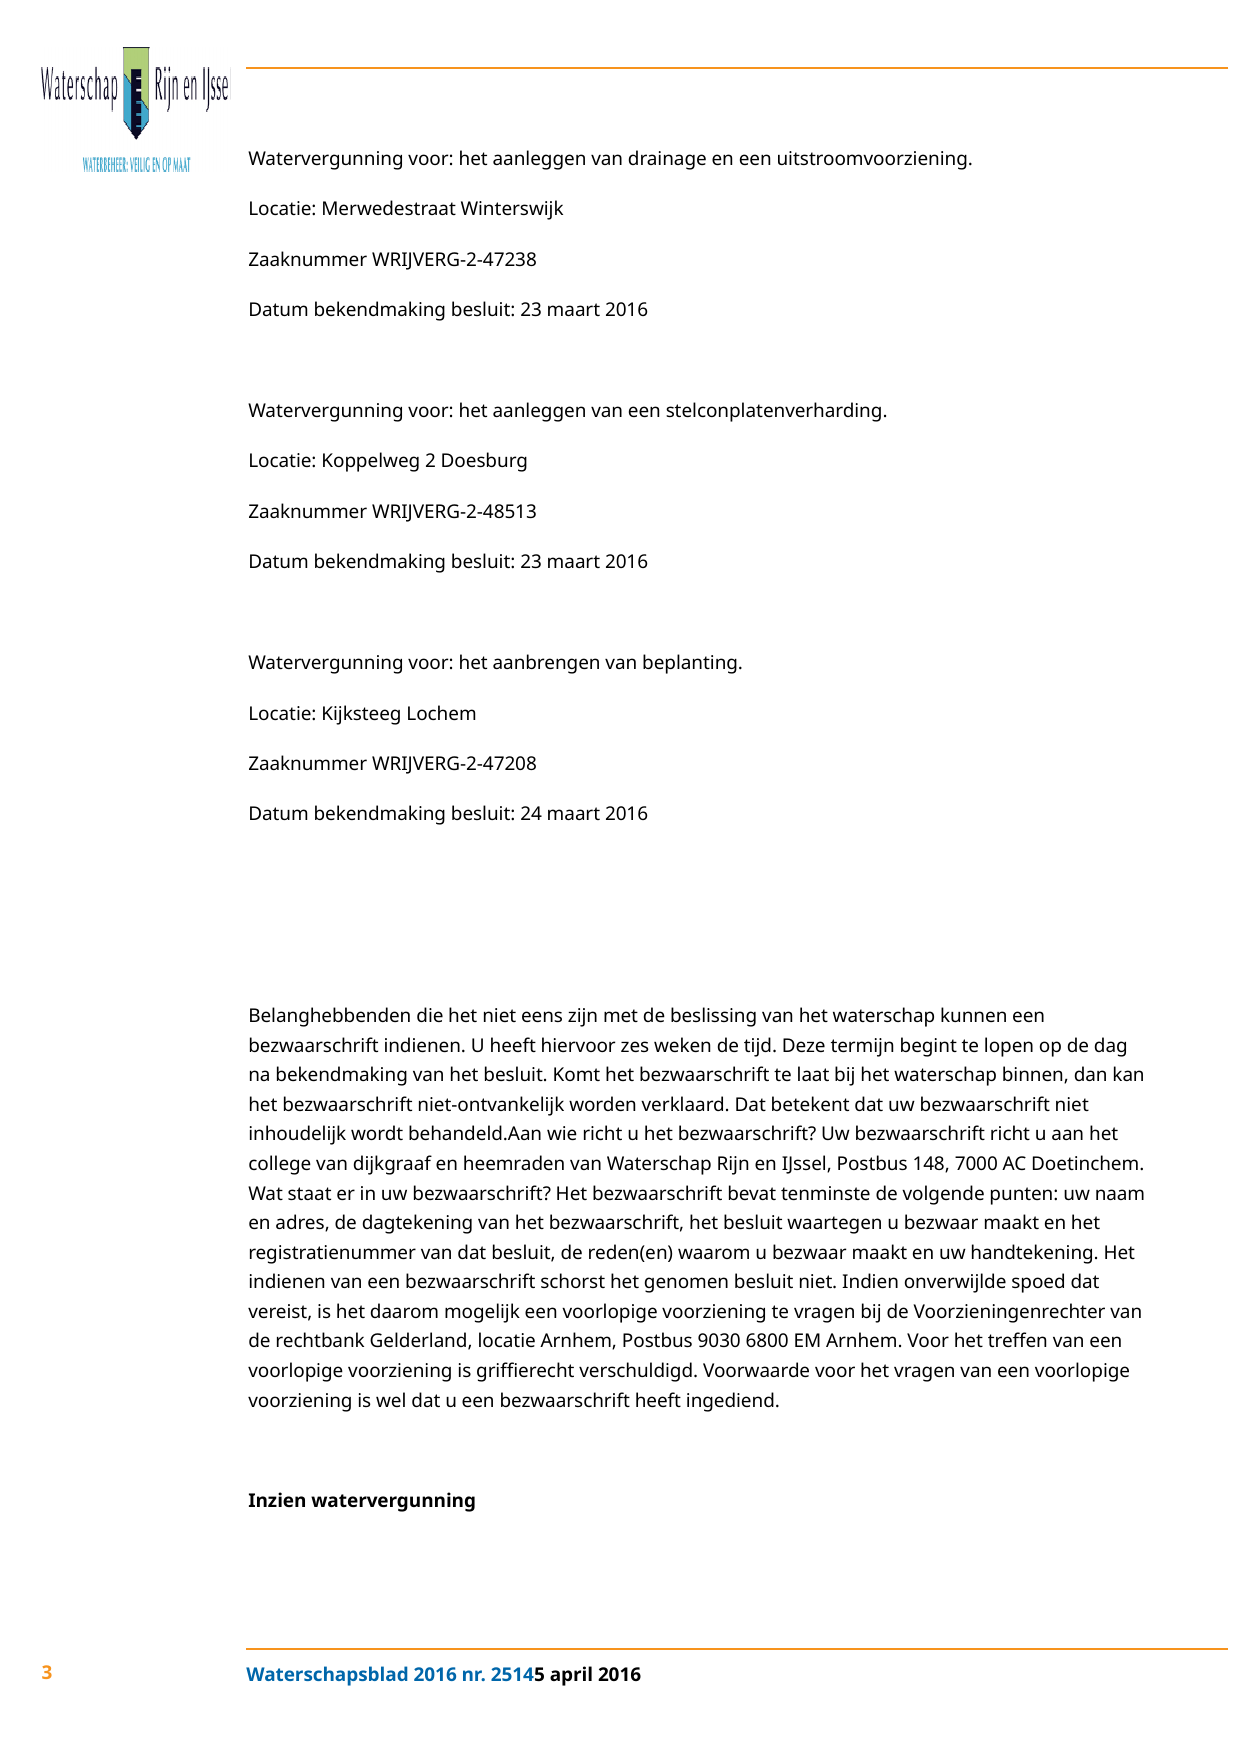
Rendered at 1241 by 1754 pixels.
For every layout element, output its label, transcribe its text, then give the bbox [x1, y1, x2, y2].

picture [41, 47, 231, 172]
text Zaaknummer WRIJVERG-2-48513 [248, 498, 1152, 524]
text Inzien watervergunning [248, 1488, 1152, 1513]
text Zaaknummer WRIJVERG-2-47208 [248, 750, 1152, 776]
text Datum bekendmaking besluit: 23 maart 2016 [248, 296, 1152, 322]
text Datum bekendmaking besluit: 23 maart 2016 [248, 548, 1152, 574]
text Locatie: Koppelweg 2 Doesburg [248, 448, 1152, 473]
text Datum bekendmaking besluit: 24 maart 2016 [248, 801, 1152, 826]
text Zaaknummer WRIJVERG-2-47238 [248, 246, 1152, 272]
text Watervergunning voor: het aanbrengen van beplanting. [248, 649, 1152, 675]
text Locatie: Merwedestraat Winterswijk [248, 196, 1152, 221]
text Watervergunning voor: het aanleggen van een stelconplatenverharding. [248, 397, 1152, 423]
text Watervergunning voor: het aanleggen van drainage en een uitstroomvoorziening. [248, 145, 1152, 171]
text Locatie: Kijksteeg Lochem [248, 700, 1152, 726]
text Belanghebbenden die het niet eens zijn met de beslissing van het waterschap kunnen een bezwaarschrift indienen. U heeft hiervoor zes weken de tijd. Deze termijn begint te lopen op de dag na bekendmaking van het besluit. Komt het bezwaarschrift te laat bij het waterschap binnen, dan kan het bezwaarschrift niet-ontvankelijk worden verklaard. Dat betekent dat uw bezwaarschrift niet inhoudelijk wordt behandeld.Aan wie richt u het bezwaarschrift? Uw bezwaarschrift richt u aan het college van dijkgraaf en heemraden van Waterschap Rijn en IJssel, Postbus 148, 7000 AC Doetinchem. Wat staat er in uw bezwaarschrift? Het bezwaarschrift bevat tenminste de volgende punten: uw naam en adres, de dagtekening van het bezwaarschrift, het besluit waartegen u bezwaar maakt en het registratienummer van dat besluit, de reden(en) waarom u bezwaar maakt en uw handtekening. Het indienen van een bezwaarschrift schorst het genomen besluit niet. Indien onverwijlde spoed dat vereist, is het daarom mogelijk een voorlopige voorziening te vragen bij de Voorzieningenrechter van de rechtbank Gelderland, locatie Arnhem, Postbus 9030 6800 EM Arnhem. Voor het treffen van een voorlopige voorziening is griffierecht verschuldigd. Voorwaarde voor het vragen van een voorlopige voorziening is wel dat u een bezwaarschrift heeft ingediend. [248, 1002, 1152, 1413]
